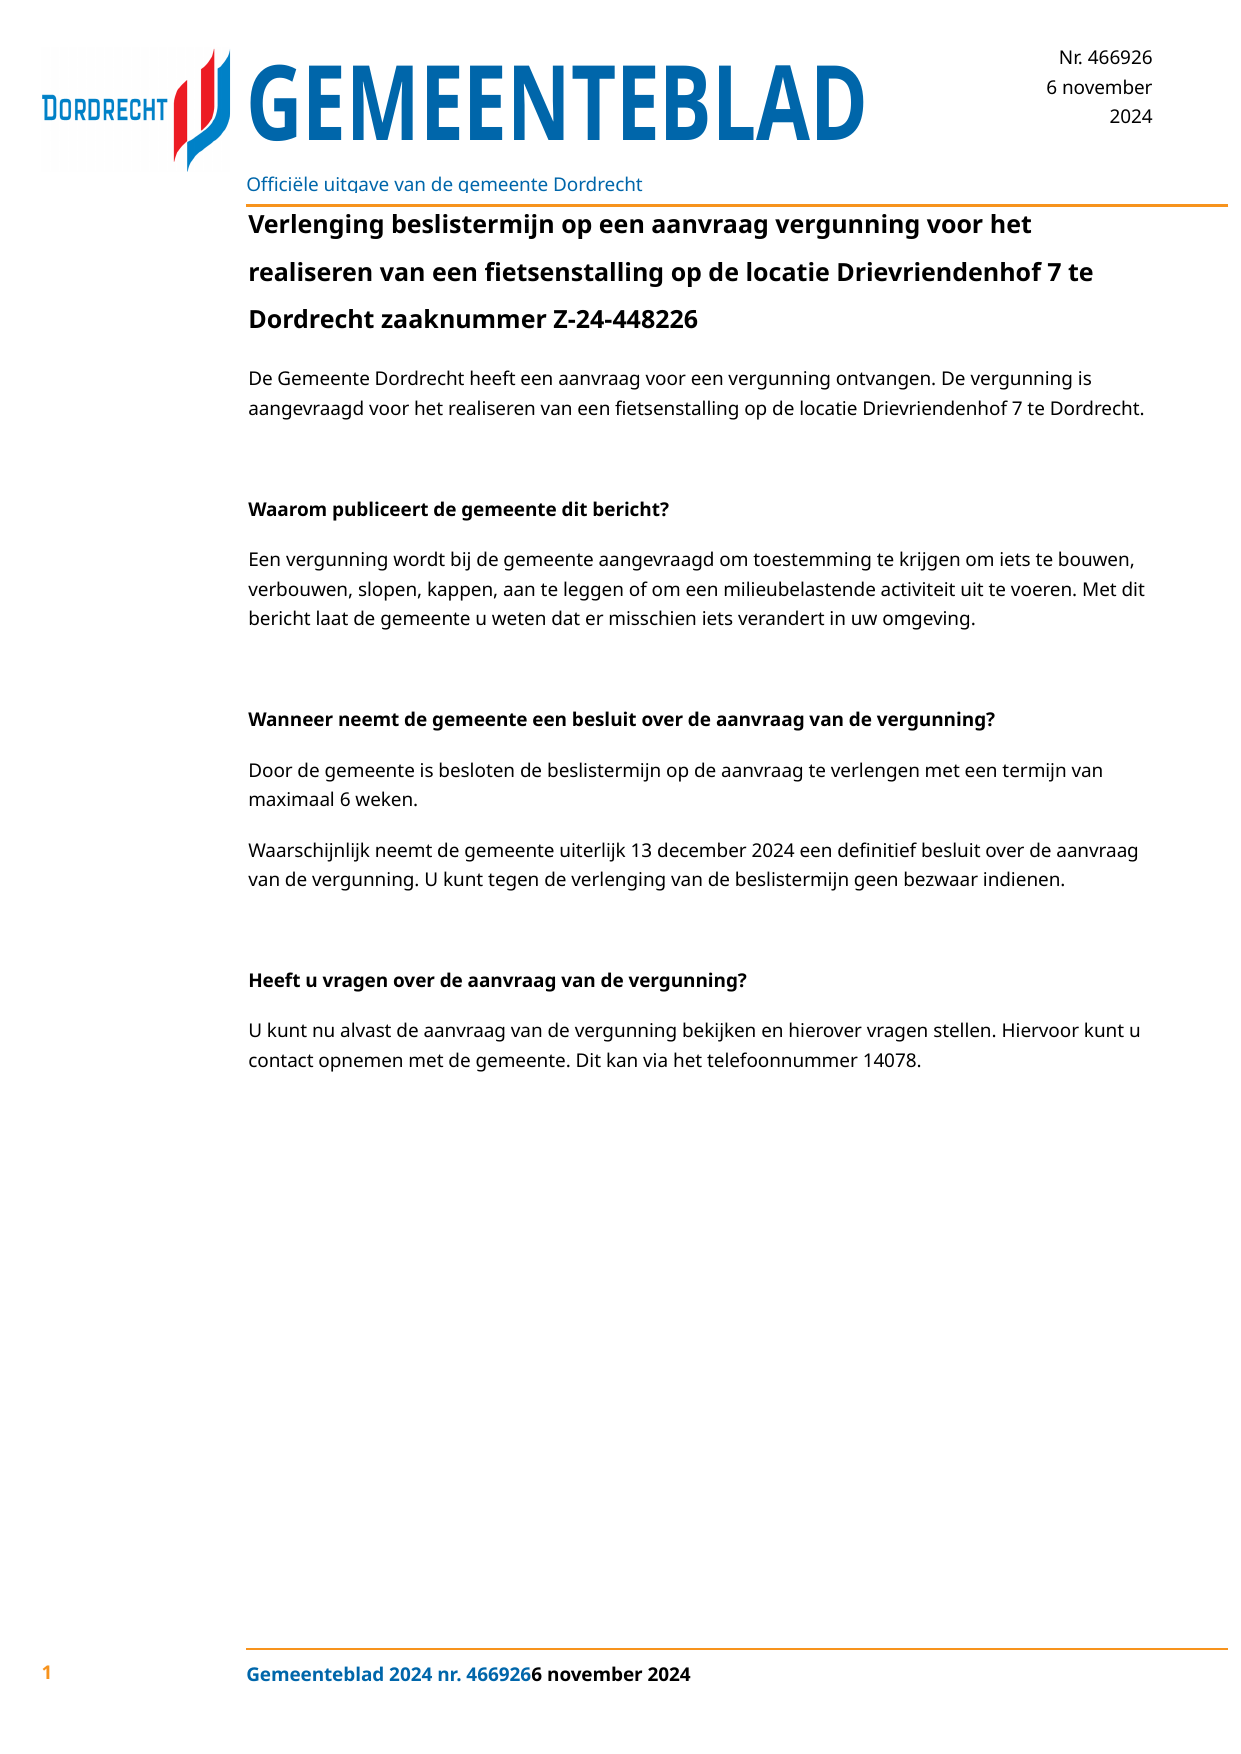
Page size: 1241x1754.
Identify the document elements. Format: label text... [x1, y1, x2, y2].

picture [41, 47, 231, 172]
text Waarom publiceert de gemeente dit bericht? [248, 496, 1152, 522]
text De Gemeente Dordrecht heeft een aanvraag voor een vergunning ontvangen. De vergunning is aangevraagd voor het realiseren van een fietsenstalling op de locatie Drievriendenhof 7 te Dordrecht. [248, 366, 1152, 421]
text U kunt nu alvast de aanvraag van de vergunning bekijken en hierover vragen stellen. Hiervoor kunt u contact opnemen met de gemeente. Dit kan via het telefoonnummer 14078. [248, 1018, 1152, 1073]
text Waarschijnlijk neemt de gemeente uiterlijk 13 december 2024 een definitief besluit over de aanvraag van de vergunning. U kunt tegen de verlenging van de beslistermijn geen bezwaar indienen. [248, 837, 1152, 892]
text Door de gemeente is besloten de beslistermijn op de aanvraag te verlengen met een termijn van maximaal 6 weken. [248, 757, 1152, 812]
text Verlenging beslistermijn op een aanvraag vergunning voor het realiseren van een fietsenstalling op de locatie Drievriendenhof 7 te Dordrecht zaaknummer Z-24-448226 [248, 207, 1152, 336]
text Een vergunning wordt bij de gemeente aangevraagd om toestemming te krijgen om iets te bouwen, verbouwen, slopen, kappen, aan te leggen of om een milieubelastende activiteit uit te voeren. Met dit bericht laat de gemeente u weten dat er misschien iets verandert in uw omgeving. [248, 546, 1152, 631]
text Wanneer neemt de gemeente een besluit over de aanvraag van de vergunning? [248, 706, 1152, 732]
text Heeft u vragen over de aanvraag van de vergunning? [248, 967, 1152, 993]
